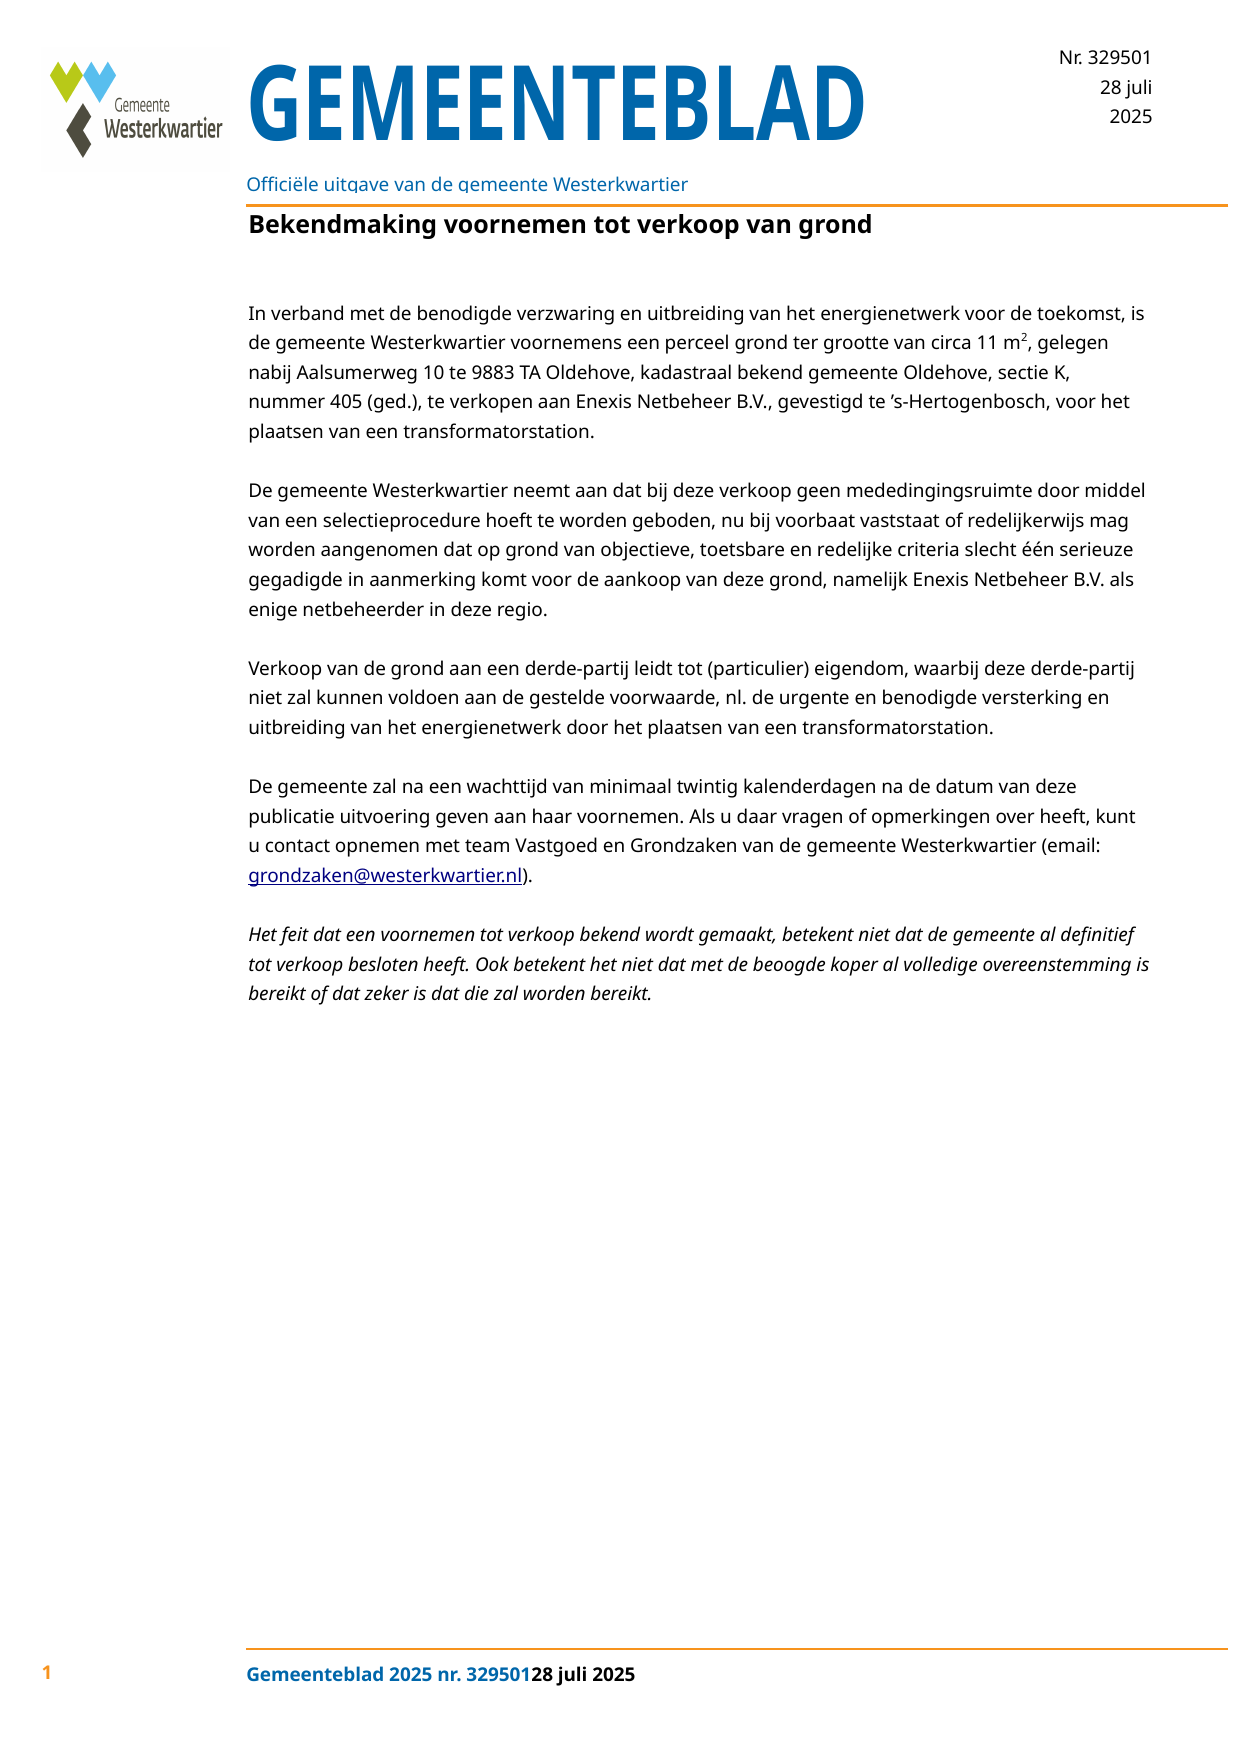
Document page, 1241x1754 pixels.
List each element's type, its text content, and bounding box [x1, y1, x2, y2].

text De gemeente zal na een wachttijd van minimaal twintig kalenderdagen na de datum van deze publicatie uitvoering geven aan haar voornemen. Als u daar vragen of opmerkingen over heeft, kunt u contact opnemen met team Vastgoed en Grondzaken van de gemeente Westerkwartier (email: grondzaken@westerkwartier.nl). [248, 773, 1152, 888]
text Bekendmaking voornemen tot verkoop van grond [248, 207, 1152, 241]
picture [41, 47, 231, 172]
text Het feit dat een voornemen tot verkoop bekend wordt gemaakt, betekent niet dat de gemeente al definitief tot verkoop besloten heeft. Ook betekent het niet dat met de beoogde koper al volledige overeenstemming is bereikt of dat zeker is dat die zal worden bereikt. [248, 921, 1152, 1006]
text Verkoop van de grond aan een derde-partij leidt tot (particulier) eigendom, waarbij deze derde-partij niet zal kunnen voldoen aan de gestelde voorwaarde, nl. de urgente en benodigde versterking en uitbreiding van het energienetwerk door het plaatsen van een transformatorstation. [248, 655, 1152, 740]
text In verband met de benodigde verzwaring en uitbreiding van het energienetwerk voor de toekomst, is de gemeente Westerkwartier voornemens een perceel grond ter grootte van circa 11 m2, gelegen nabij Aalsumerweg 10 te 9883 TA Oldehove, kadastraal bekend gemeente Oldehove, sectie K, nummer 405 (ged.), te verkopen aan Enexis Netbeheer B.V., gevestigd te ’s-Hertogenbosch, voor het plaatsen van een transformatorstation. [248, 300, 1152, 444]
text De gemeente Westerkwartier neemt aan dat bij deze verkoop geen mededingingsruimte door middel van een selectieprocedure hoeft te worden geboden, nu bij voorbaat vaststaat of redelijkerwijs mag worden aangenomen dat op grond van objectieve, toetsbare en redelijke criteria slecht één serieuze gegadigde in aanmerking komt voor de aankoop van deze grond, namelijk Enexis Netbeheer B.V. als enige netbeheerder in deze regio. [248, 477, 1152, 621]
